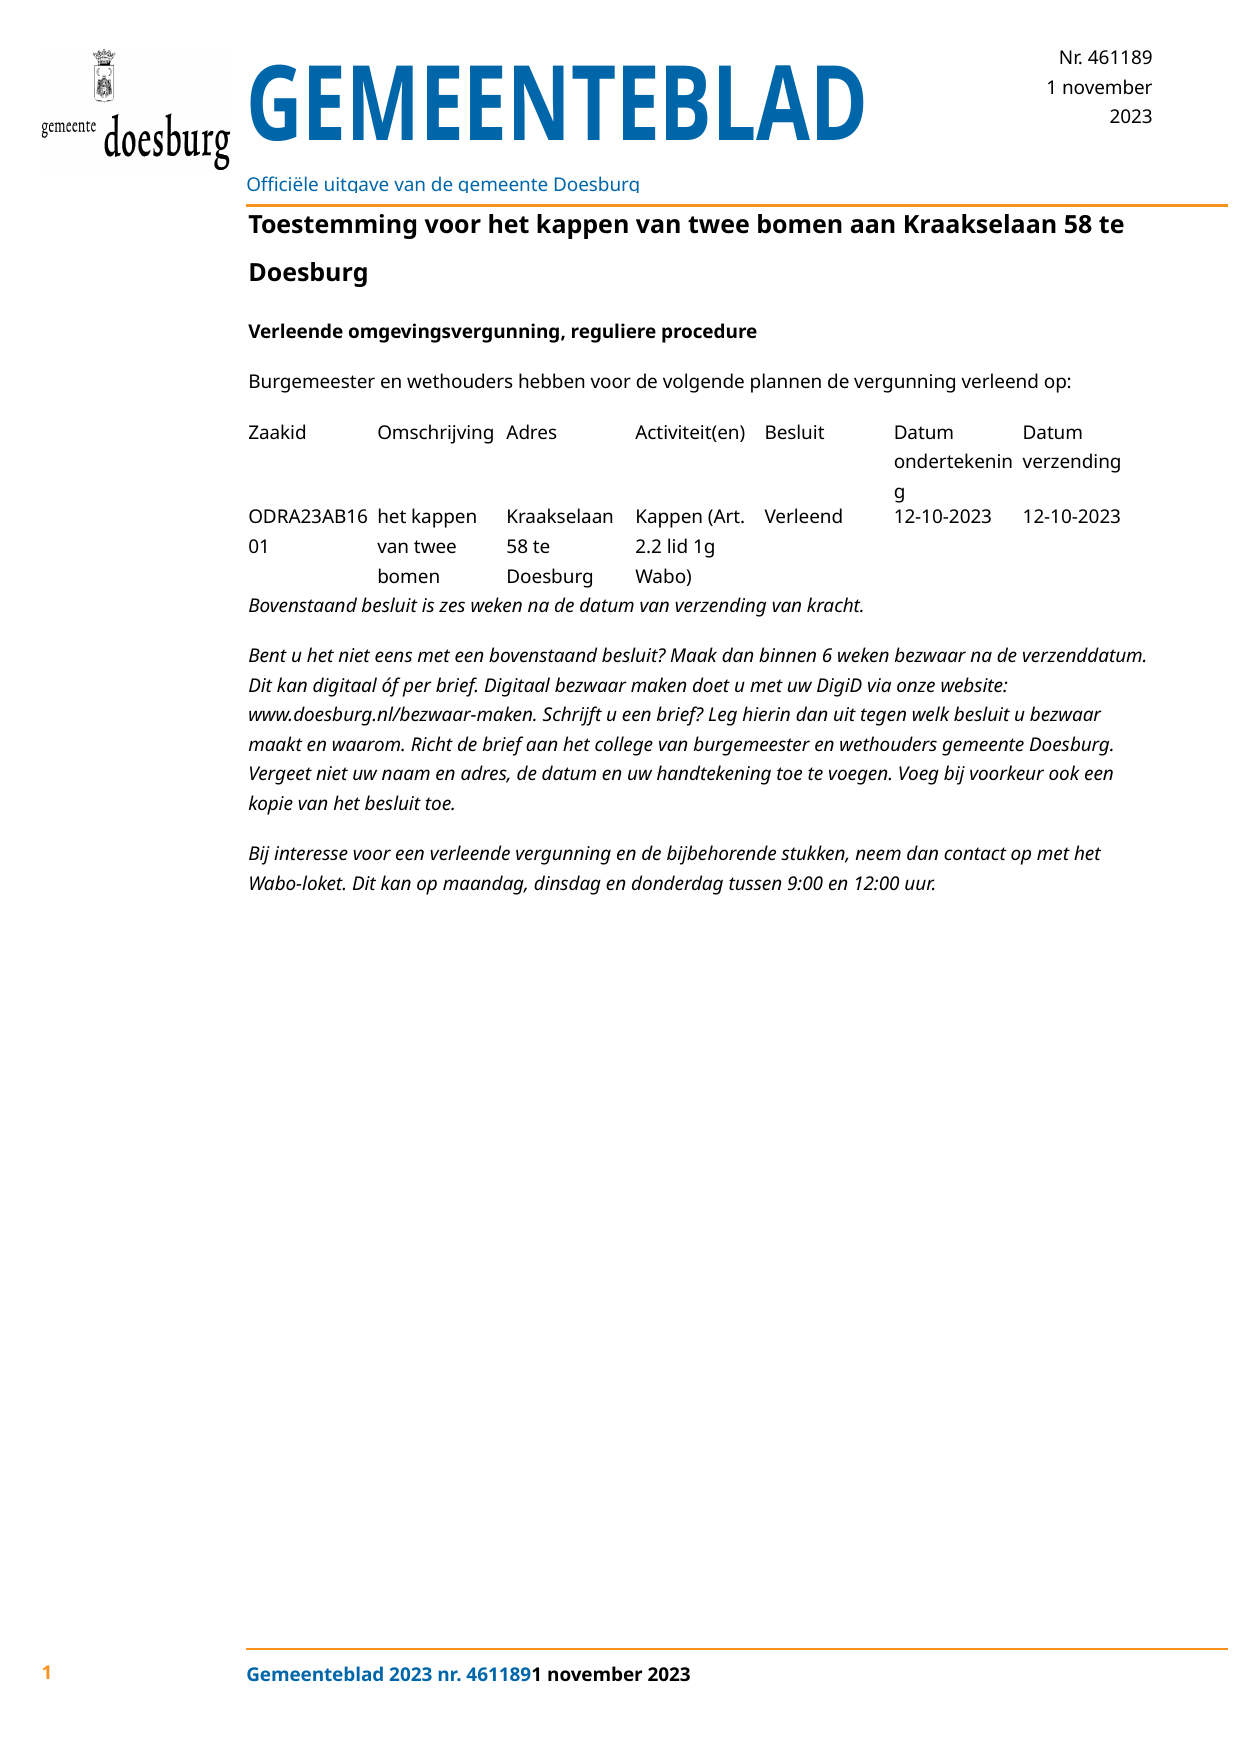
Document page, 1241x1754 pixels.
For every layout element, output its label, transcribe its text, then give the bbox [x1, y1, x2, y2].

table_cell Kraakselaan 58 te Doesburg [506, 504, 635, 589]
text Bij interesse voor een verleende vergunning en de bijbehorende stukken, neem dan contact op met het Wabo-loket. Dit kan op maandag, dinsdag en donderdag tussen 9:00 en 12:00 uur. [248, 841, 1152, 896]
text Bent u het niet eens met een bovenstaand besluit? Maak dan binnen 6 weken bezwaar na de verzenddatum. Dit kan digitaal óf per brief. Digitaal bezwaar maken doet u met uw DigiD via onze website: www.doesburg.nl/bezwaar-maken. Schrijft u een brief? Leg hierin dan uit tegen welk besluit u bezwaar maakt en waarom. Richt de brief aan het college van burgemeester en wethouders gemeente Doesburg. Vergeet niet uw naam en adres, de datum en uw handtekening toe te voegen. Voeg bij voorkeur ook een kopie van het besluit toe. [248, 642, 1152, 816]
table_header Zaakid [248, 419, 377, 504]
table_header Adres [506, 419, 635, 504]
table_cell ODRA23AB1601 [248, 504, 377, 589]
table_header Datum verzending [1023, 419, 1152, 504]
table_cell het kappen van twee bomen [377, 504, 506, 589]
picture [41, 47, 231, 172]
table_cell 12-10-2023 [1023, 504, 1152, 589]
table_header Omschrijving [377, 419, 506, 504]
table_cell 12-10-2023 [894, 504, 1022, 589]
text Bovenstaand besluit is zes weken na de datum van verzending van kracht. [248, 592, 1152, 618]
table_cell Verleend [764, 504, 893, 589]
table_header Besluit [764, 419, 893, 504]
table_header Datum ondertekening [894, 419, 1022, 504]
text Verleende omgevingsvergunning, reguliere procedure [248, 318, 1152, 344]
text Burgemeester en wethouders hebben voor de volgende plannen de vergunning verleend op: [248, 368, 1152, 394]
table_header Activiteit(en) [635, 419, 764, 504]
table_cell Kappen (Art. 2.2 lid 1g Wabo) [635, 504, 764, 589]
text Toestemming voor het kappen van twee bomen aan Kraakselaan 58 te Doesburg [248, 207, 1152, 288]
